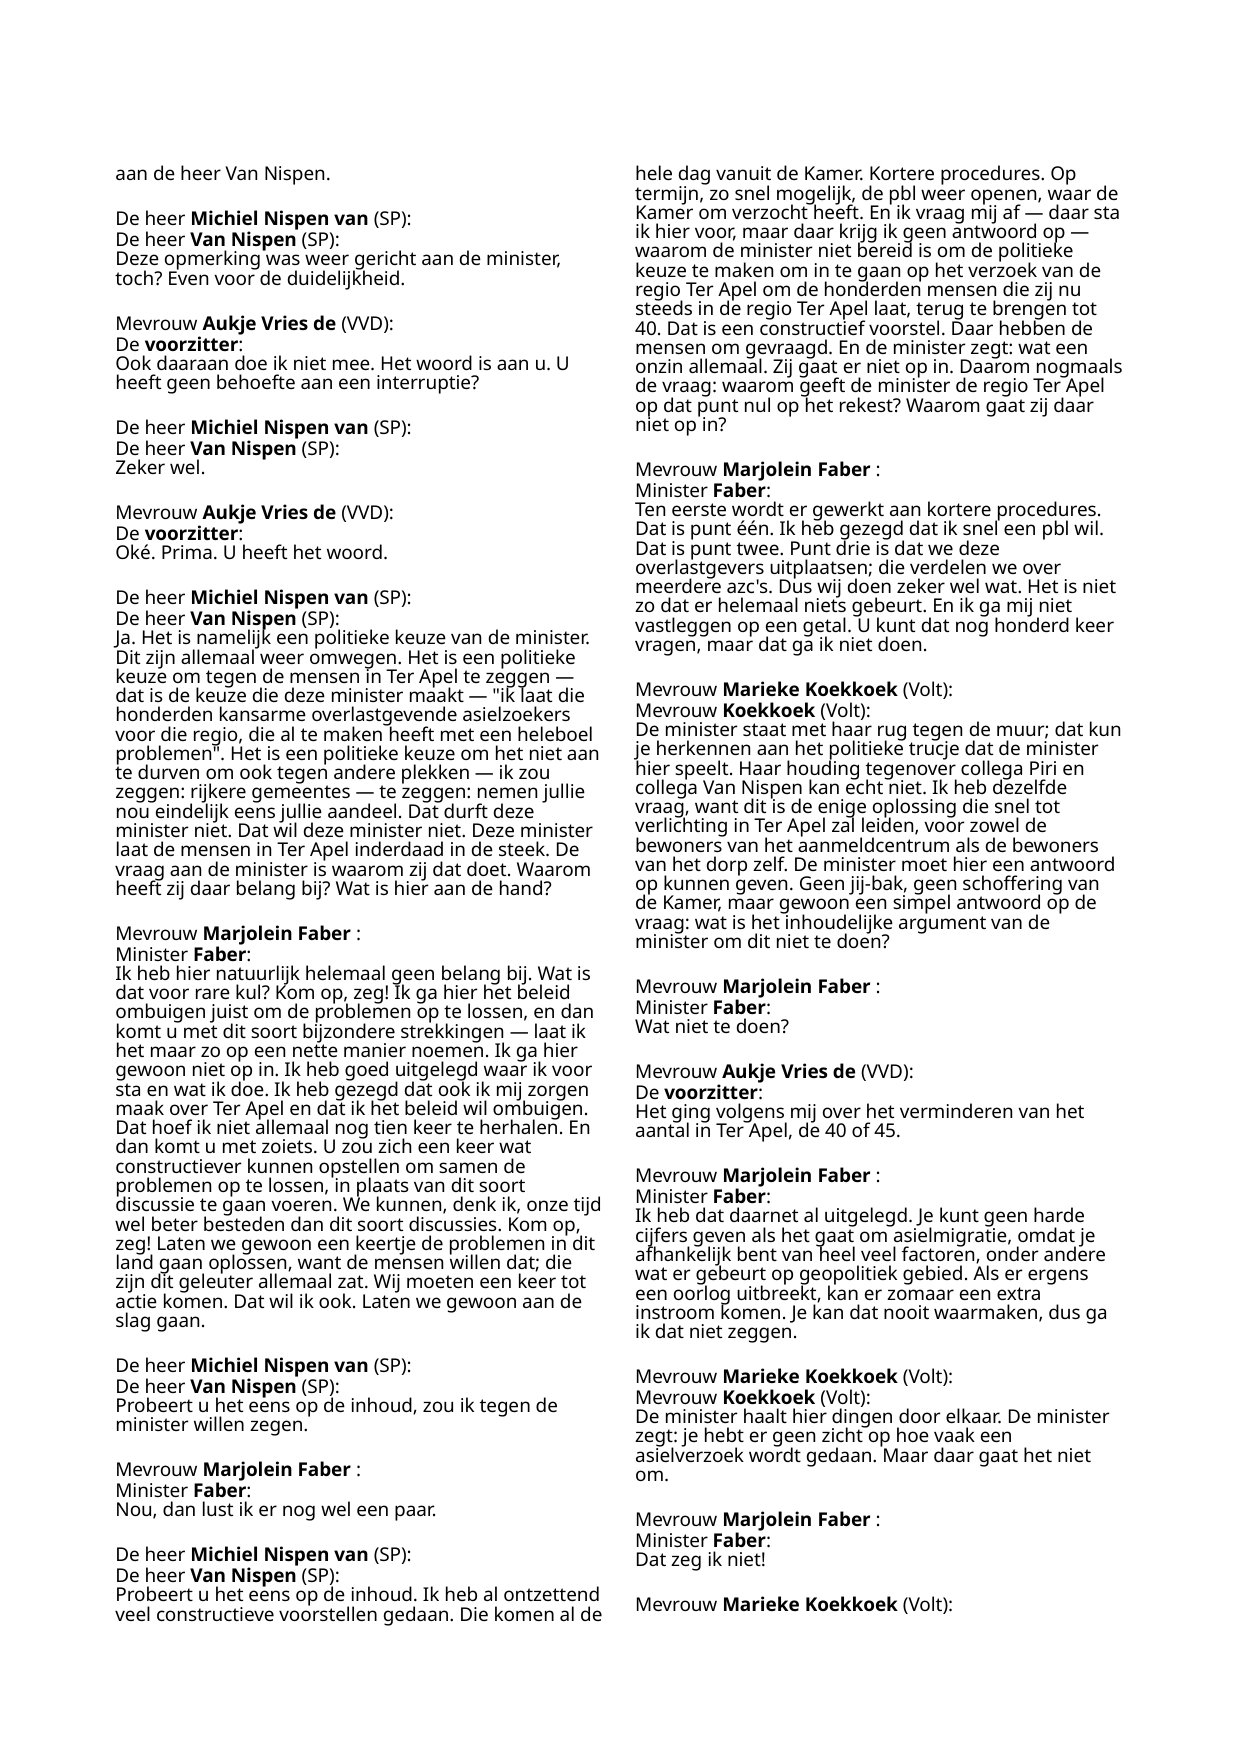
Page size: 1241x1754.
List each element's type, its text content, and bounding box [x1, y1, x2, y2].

text Probeert u het eens op de inhoud. Ik heb al ontzettend veel constructieve voorstellen gedaan. Die komen al de [115, 1586, 605, 1625]
text Mevrouw Koekkoek (Volt): [635, 702, 1125, 721]
text Mevrouw Marjolein Faber : [635, 973, 1125, 999]
text Mevrouw Aukje Vries de (VVD): [635, 1058, 1125, 1084]
text De voorzitter: [115, 336, 605, 355]
text De heer Van Nispen (SP): [115, 440, 605, 459]
text Mevrouw Marjolein Faber : [115, 1456, 605, 1482]
text Ja. Het is namelijk een politieke keuze van de minister. Dit zijn allemaal weer omwegen. Het is een politieke keuze om tegen de mensen in Ter Apel te zeggen — dat is de keuze die deze minister maakt — "ik laat die honderden kansarme overlastgevende asielzoekers voor die regio, die al te maken heeft met een heleboel problemen". Het is een politieke keuze om het niet aan te durven om ook tegen andere plekken — ik zou zeggen: rijkere gemeentes — te zeggen: nemen jullie nou eindelijk eens jullie aandeel. Dat durft deze minister niet. Dat wil deze minister niet. Deze minister laat de mensen in Ter Apel inderdaad in de steek. De vraag aan de minister is waarom zij dat doet. Waarom heeft zij daar belang bij? Wat is hier aan de hand? [115, 629, 605, 899]
text Dat zeg ik niet! [635, 1551, 1125, 1570]
text Het ging volgens mij over het verminderen van het aantal in Ter Apel, de 40 of 45. [635, 1103, 1125, 1142]
text Probeert u het eens op de inhoud, zou ik tegen de minister willen zegen. [115, 1397, 605, 1436]
text De heer Van Nispen (SP): [115, 1378, 605, 1397]
text Oké. Prima. U heeft het woord. [115, 544, 605, 563]
text De voorzitter: [635, 1084, 1125, 1103]
text De voorzitter: [115, 525, 605, 544]
text Deze opmerking was weer gericht aan de minister, toch? Even voor de duidelijkheid. [115, 250, 605, 289]
text Wat niet te doen? [635, 1018, 1125, 1037]
text De heer Van Nispen (SP): [115, 1567, 605, 1586]
text De heer Michiel Nispen van (SP): [115, 414, 605, 440]
text Zeker wel. [115, 459, 605, 478]
text Mevrouw Koekkoek (Volt): [635, 1389, 1125, 1408]
text De minister staat met haar rug tegen de muur; dat kun je herkennen aan het politieke trucje dat de minister hier speelt. Haar houding tegenover collega Piri en collega Van Nispen kan echt niet. Ik heb dezelfde vraag, want dit is de enige oplossing die snel tot verlichting in Ter Apel zal leiden, voor zowel de bewoners van het aanmeldcentrum als de bewoners van het dorp zelf. De minister moet hier een antwoord op kunnen geven. Geen jij-bak, geen schoffering van de Kamer, maar gewoon een simpel antwoord op de vraag: wat is het inhoudelijke argument van de minister om dit niet te doen? [635, 721, 1125, 952]
text De heer Michiel Nispen van (SP): [115, 1352, 605, 1378]
text Mevrouw Marjolein Faber : [635, 1162, 1125, 1188]
text Minister Faber: [635, 1188, 1125, 1207]
text Minister Faber: [635, 482, 1125, 501]
text Mevrouw Marjolein Faber : [115, 920, 605, 946]
text De heer Michiel Nispen van (SP): [115, 584, 605, 610]
text Mevrouw Aukje Vries de (VVD): [115, 310, 605, 336]
text De heer Michiel Nispen van (SP): [115, 205, 605, 231]
text Ook daaraan doe ik niet mee. Het woord is aan u. U heeft geen behoefte aan een interruptie? [115, 355, 605, 393]
text Ik heb hier natuurlijk helemaal geen belang bij. Wat is dat voor rare kul? Kom op, zeg! Ik ga hier het beleid ombuigen juist om de problemen op te lossen, en dan komt u met dit soort bijzondere strekkingen — laat ik het maar zo op een nette manier noemen. Ik ga hier gewoon niet op in. Ik heb goed uitgelegd waar ik voor sta en wat ik doe. Ik heb gezegd dat ook ik mij zorgen maak over Ter Apel en dat ik het beleid wil ombuigen. Dat hoef ik niet allemaal nog tien keer te herhalen. En dan komt u met zoiets. U zou zich een keer wat constructiever kunnen opstellen om samen de problemen op te lossen, in plaats van dit soort discussie te gaan voeren. We kunnen, denk ik, onze tijd wel beter besteden dan dit soort discussies. Kom op, zeg! Laten we gewoon een keertje de problemen in dit land gaan oplossen, want de mensen willen dat; die zijn dit geleuter allemaal zat. Wij moeten een keer tot actie komen. Dat wil ik ook. Laten we gewoon aan de slag gaan. [115, 965, 605, 1331]
text Minister Faber: [635, 1532, 1125, 1551]
text Mevrouw Marieke Koekkoek (Volt): [635, 1363, 1125, 1389]
text De heer Van Nispen (SP): [115, 610, 605, 629]
text aan de heer Van Nispen. [115, 165, 605, 184]
text Mevrouw Aukje Vries de (VVD): [115, 499, 605, 525]
text Nou, dan lust ik er nog wel een paar. [115, 1501, 605, 1521]
text Mevrouw Marieke Koekkoek (Volt): [635, 676, 1125, 702]
text Ten eerste wordt er gewerkt aan kortere procedures. Dat is punt één. Ik heb gezegd dat ik snel een pbl wil. Dat is punt twee. Punt drie is dat we deze overlastgevers uitplaatsen; die verdelen we over meerdere azc's. Dus wij doen zeker wel wat. Het is niet zo dat er helemaal niets gebeurt. En ik ga mij niet vastleggen op een getal. U kunt dat nog honderd keer vragen, maar dat ga ik niet doen. [635, 501, 1125, 655]
text Minister Faber: [115, 1482, 605, 1501]
text Mevrouw Marjolein Faber : [635, 456, 1125, 482]
text De heer Van Nispen (SP): [115, 231, 605, 250]
text De minister haalt hier dingen door elkaar. De minister zegt: je hebt er geen zicht op hoe vaak een asielverzoek wordt gedaan. Maar daar gaat het niet om. [635, 1408, 1125, 1485]
text Mevrouw Marieke Koekkoek (Volt): [635, 1591, 1125, 1617]
text hele dag vanuit de Kamer. Kortere procedures. Op termijn, zo snel mogelijk, de pbl weer openen, waar de Kamer om verzocht heeft. En ik vraag mij af — daar sta ik hier voor, maar daar krijg ik geen antwoord op — waarom de minister niet bereid is om de politieke keuze te maken om in te gaan op het verzoek van de regio Ter Apel om de honderden mensen die zij nu steeds in de regio Ter Apel laat, terug te brengen tot 40. Dat is een constructief voorstel. Daar hebben de mensen om gevraagd. En de minister zegt: wat een onzin allemaal. Zij gaat er niet op in. Daarom nogmaals de vraag: waarom geeft de minister de regio Ter Apel op dat punt nul op het rekest? Waarom gaat zij daar niet op in? [635, 165, 1125, 435]
text Mevrouw Marjolein Faber : [635, 1506, 1125, 1532]
text Minister Faber: [115, 946, 605, 965]
text De heer Michiel Nispen van (SP): [115, 1541, 605, 1567]
text Ik heb dat daarnet al uitgelegd. Je kunt geen harde cijfers geven als het gaat om asielmigratie, omdat je afhankelijk bent van heel veel factoren, onder andere wat er gebeurt op geopolitiek gebied. Als er ergens een oorlog uitbreekt, kan er zomaar een extra instroom komen. Je kan dat nooit waarmaken, dus ga ik dat niet zeggen. [635, 1207, 1125, 1342]
text Minister Faber: [635, 999, 1125, 1018]
